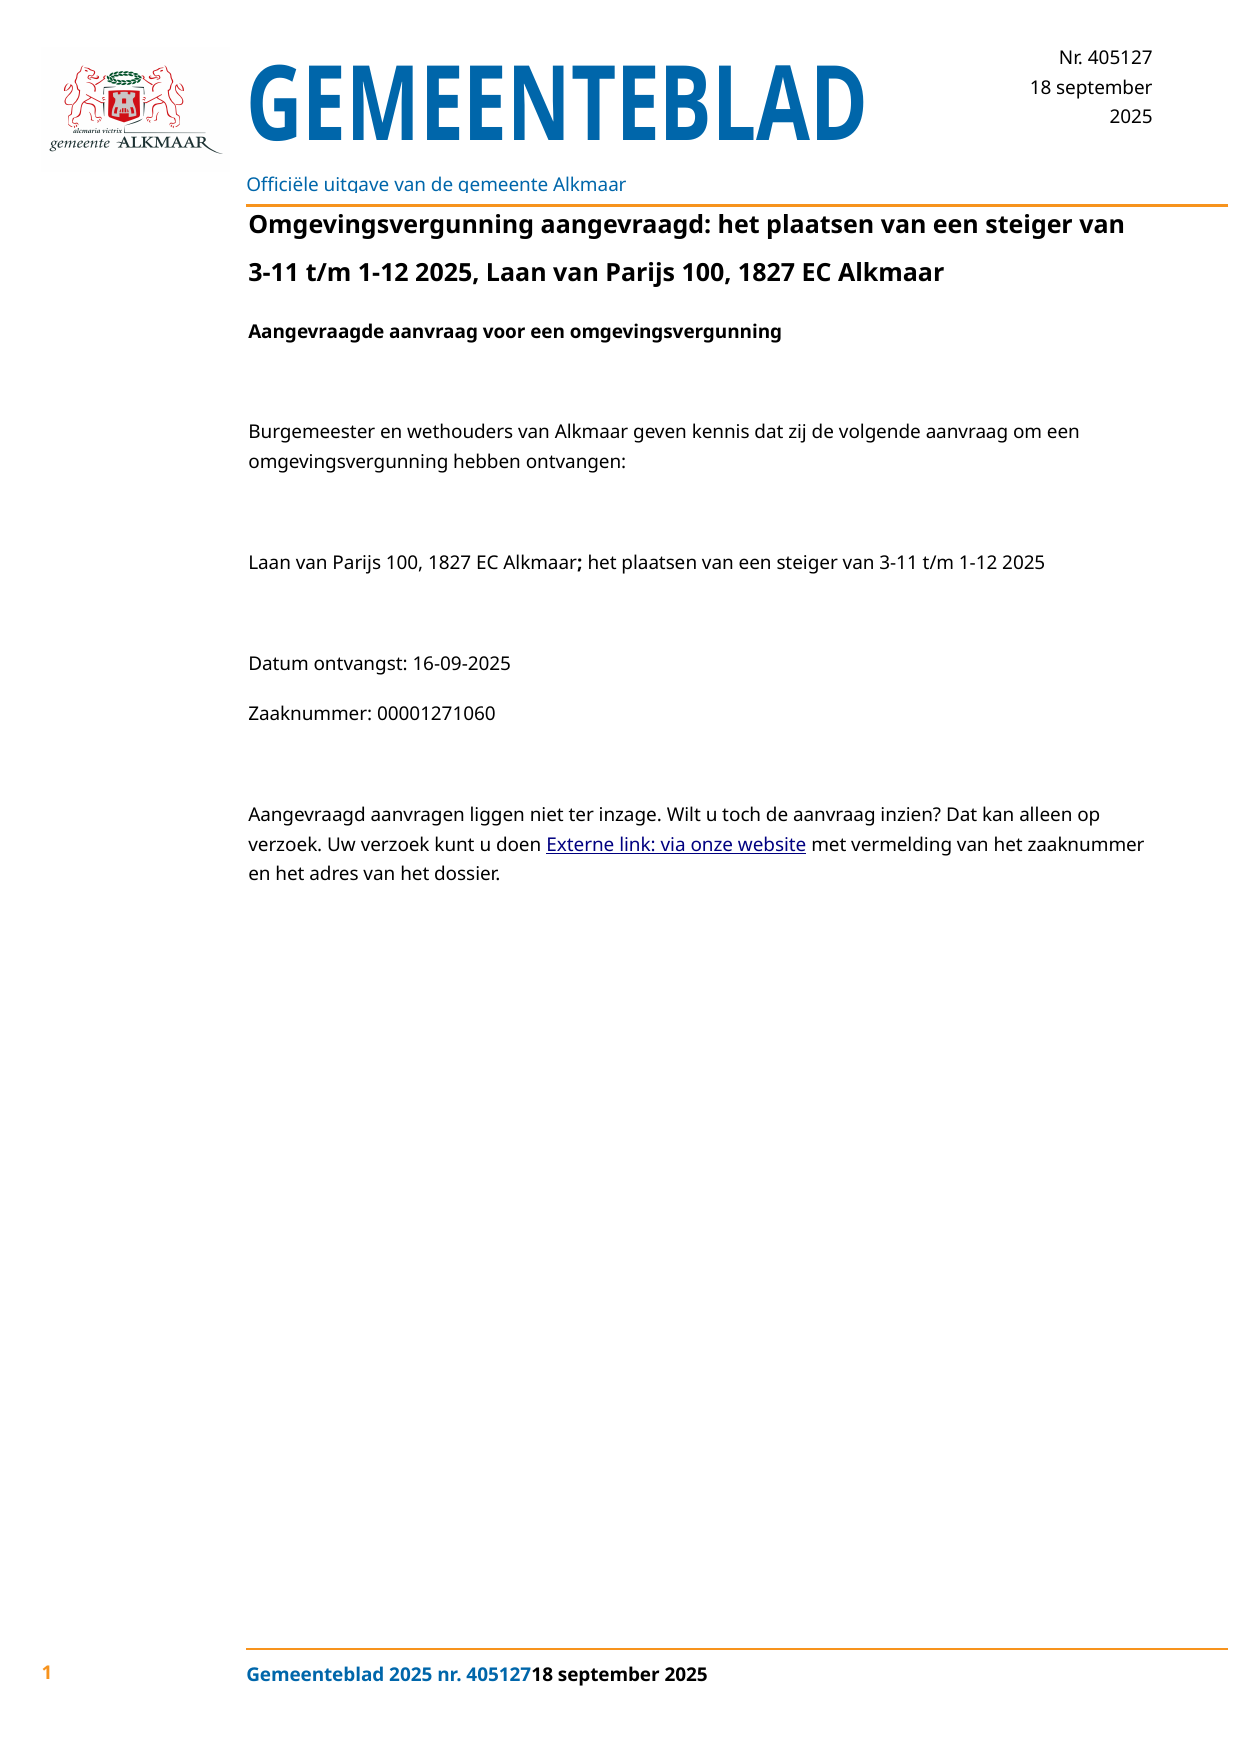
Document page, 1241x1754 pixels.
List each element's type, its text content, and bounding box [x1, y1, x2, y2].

picture [41, 47, 231, 172]
text Aangevraagd aanvragen liggen niet ter inzage. Wilt u toch de aanvraag inzien? Dat kan alleen op verzoek. Uw verzoek kunt u doen Externe link: via onze website met vermelding van het zaaknummer en het adres van het dossier. [248, 801, 1152, 886]
text Omgevingsvergunning aangevraagd: het plaatsen van een steiger van 3-11 t/m 1-12 2025, Laan van Parijs 100, 1827 EC Alkmaar [248, 207, 1152, 288]
text Burgemeester en wethouders van Alkmaar geven kennis dat zij de volgende aanvraag om een omgevingsvergunning hebben ontvangen: [248, 419, 1152, 474]
text Laan van Parijs 100, 1827 EC Alkmaar; het plaatsen van een steiger van 3-11 t/m 1-12 2025 [248, 549, 1152, 575]
text Datum ontvangst: 16-09-2025 [248, 650, 1152, 676]
text Zaaknummer: 00001271060 [248, 700, 1152, 726]
text Aangevraagde aanvraag voor een omgevingsvergunning [248, 318, 1152, 344]
